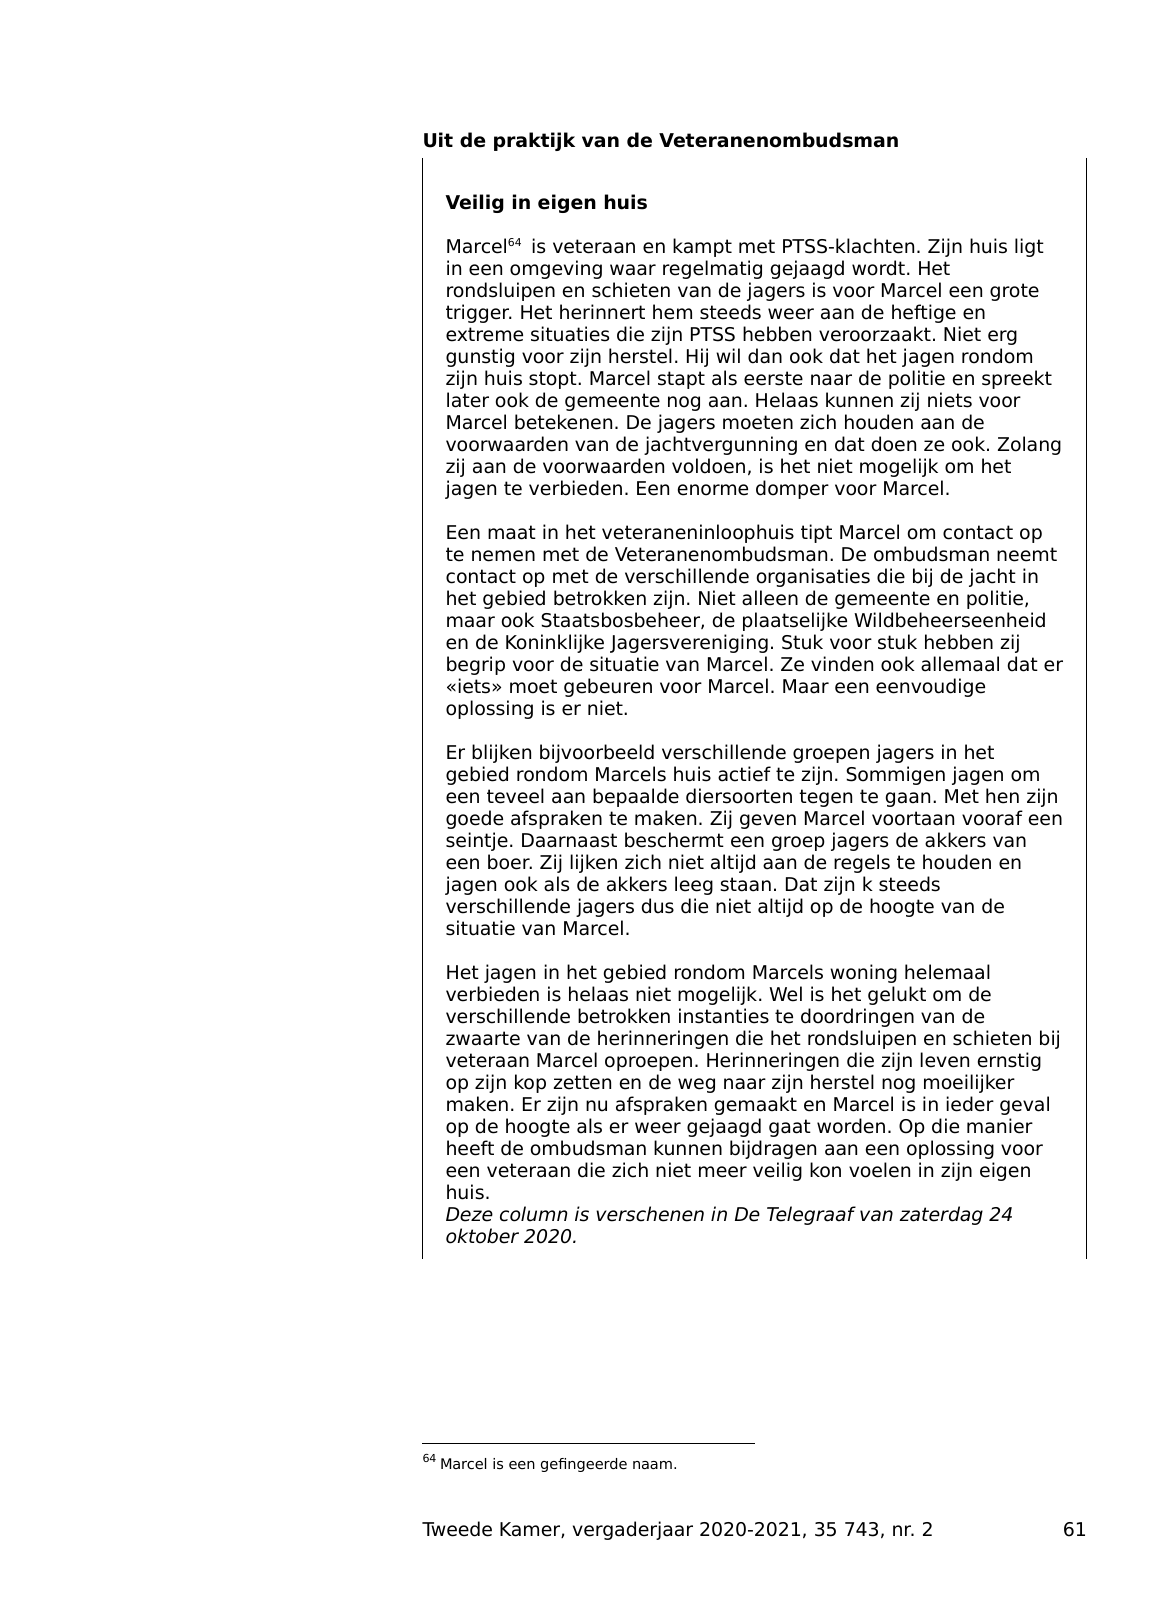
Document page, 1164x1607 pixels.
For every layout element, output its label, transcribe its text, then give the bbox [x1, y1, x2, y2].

table_header Veilig in eigen huis Marcel is veteraan en kampt met PTSS-klachten. Zijn huis ligt in een omgeving waar regelmatig gejaagd wordt. Het rondsluipen en schieten van de jagers is voor Marcel een grote trigger. Het herinnert hem steeds weer aan de heftige en extreme situaties die zijn PTSS hebben veroorzaakt. Niet erg gunstig voor zijn herstel. Hij wil dan ook dat het jagen rondom zijn huis stopt. Marcel stapt als eerste naar de politie en spreekt later ook de gemeente nog aan. Helaas kunnen zij niets voor Marcel betekenen. De jagers moeten zich houden aan de voorwaarden van de jachtvergunning en dat doen ze ook. Zolang zij aan de voorwaarden voldoen, is het niet mogelijk om het jagen te verbieden. Een enorme domper voor Marcel. Een maat in het veteraneninloophuis tipt Marcel om contact op te nemen met de Veteranenombudsman. De ombudsman neemt contact op met de verschillende organisaties die bij de jacht in het gebied betrokken zijn. Niet alleen de gemeente en politie, maar ook Staatsbosbeheer, de plaatselijke Wildbeheerseenheid en de Koninklijke Jagersvereniging. Stuk voor stuk hebben zij begrip voor de situatie van Marcel. Ze vinden ook allemaal dat er «iets» moet gebeuren voor Marcel. Maar een eenvoudige oplossing is er niet. Er blijken bijvoorbeeld verschillende groepen jagers in het gebied rondom Marcels huis actief te zijn. Sommigen jagen om een teveel aan bepaalde diersoorten tegen te gaan. Met hen zijn goede afspraken te maken. Zij geven Marcel voortaan vooraf een seintje. Daarnaast beschermt een groep jagers de akkers van een boer. Zij lijken zich niet altijd aan de regels te houden en jagen ook als de akkers leeg staan. Dat zijn k steeds verschillende jagers dus die niet altijd op de hoogte van de situatie van Marcel. Het jagen in het gebied rondom Marcels woning helemaal verbieden is helaas niet mogelijk. Wel is het gelukt om de verschillende betrokken instanties te doordringen van de zwaarte van de herinneringen die het rondsluipen en schieten bij veteraan Marcel oproepen. Herinneringen die zijn leven ernstig op zijn kop zetten en de weg naar zijn herstel nog moeilijker maken. Er zijn nu afspraken gemaakt en Marcel is in ieder geval op de hoogte als er weer gejaagd gaat worden. Op die manier heeft de ombudsman kunnen bijdragen aan een oplossing voor een veteraan die zich niet meer veilig kon voelen in zijn eigen huis. Deze column is verschenen in De Telegraaf van zaterdag 24 oktober 2020. [423, 158, 1086, 1259]
subtitle Uit de praktijk van de Veteranenombudsman [422, 130, 1087, 152]
